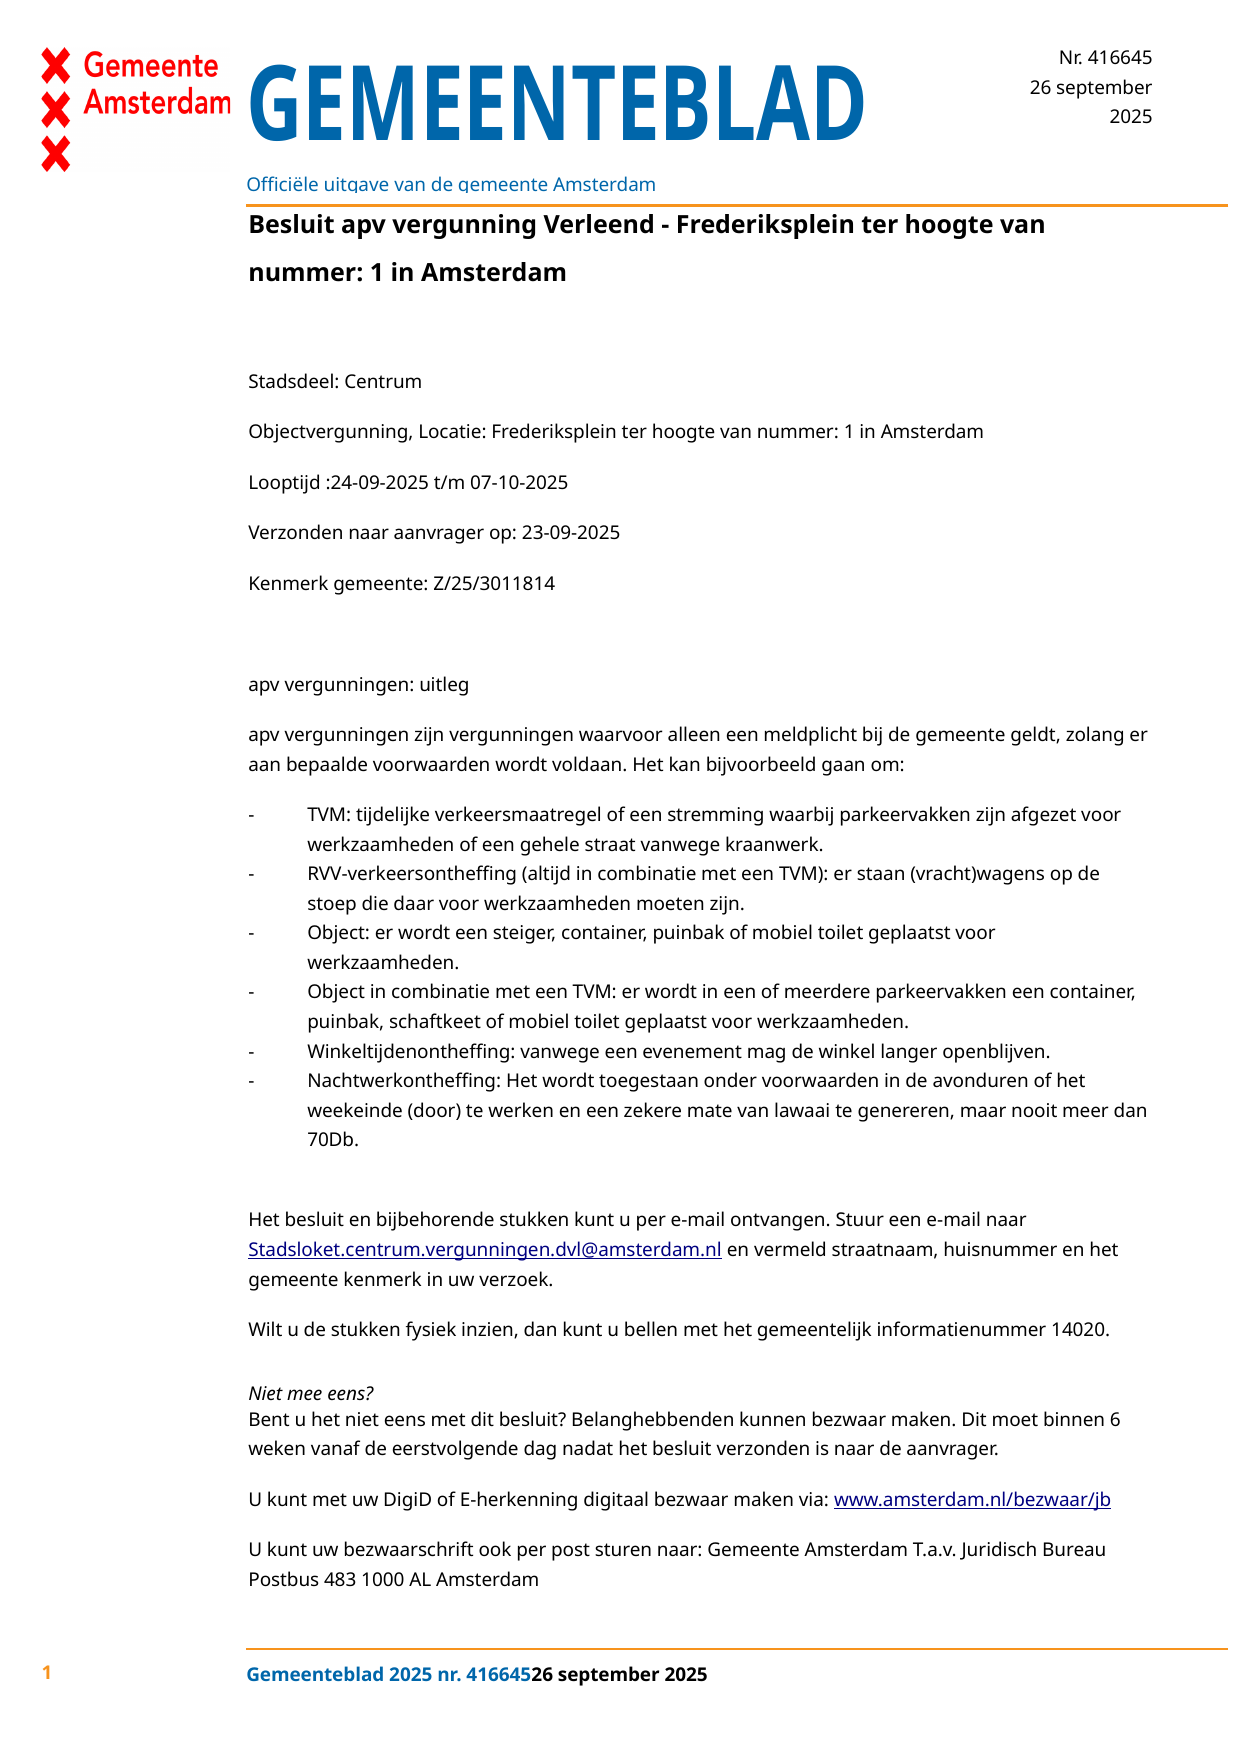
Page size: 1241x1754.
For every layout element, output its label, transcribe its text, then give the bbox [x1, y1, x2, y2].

text Looptijd :24-09-2025 t/m 07-10-2025 [248, 469, 1152, 495]
text U kunt met uw DigiD of E-herkenning digitaal bezwaar maken via: www.amsterdam.nl/bezwaar/jb [248, 1486, 1152, 1512]
text Besluit apv vergunning Verleend - Frederiksplein ter hoogte van nummer: 1 in Amsterdam [248, 207, 1152, 288]
list Nachtwerkontheffing: Het wordt toegestaan onder voorwaarden in de avonduren of het weekeinde (door) te werken en een zekere mate van lawaai te genereren, maar nooit meer dan 70Db. [248, 1067, 1152, 1152]
text Objectvergunning, Locatie: Frederiksplein ter hoogte van nummer: 1 in Amsterdam [248, 419, 1152, 444]
text Stadsdeel: Centrum [248, 368, 1152, 394]
list Object: er wordt een steiger, container, puinbak of mobiel toilet geplaatst voor werkzaamheden. [248, 919, 1152, 975]
text Bent u het niet eens met dit besluit? Belanghebbenden kunnen bezwaar maken. Dit moet binnen 6 weken vanaf de eerstvolgende dag nadat het besluit verzonden is naar de aanvrager. [248, 1406, 1152, 1461]
list TVM: tijdelijke verkeersmaatregel of een stremming waarbij parkeervakken zijn afgezet voor werkzaamheden of een gehele straat vanwege kraanwerk. [248, 801, 1152, 857]
list RVV-verkeersontheffing (altijd in combinatie met een TVM): er staan (vracht)wagens op de stoep die daar voor werkzaamheden moeten zijn. [248, 860, 1152, 916]
text Het besluit en bijbehorende stukken kunt u per e-mail ontvangen. Stuur een e-mail naar Stadsloket.centrum.vergunningen.dvl@amsterdam.nl en vermeld straatnaam, huisnummer en het gemeente kenmerk in uw verzoek. [248, 1207, 1152, 1292]
text Wilt u de stukken fysiek inzien, dan kunt u bellen met het gemeentelijk informatienummer 14020. [248, 1316, 1152, 1342]
text Kenmerk gemeente: Z/25/3011814 [248, 570, 1152, 596]
list Object in combinatie met een TVM: er wordt in een of meerdere parkeervakken een container, puinbak, schaftkeet of mobiel toilet geplaatst voor werkzaamheden. [248, 979, 1152, 1034]
text U kunt uw bezwaarschrift ook per post sturen naar: Gemeente Amsterdam T.a.v. Juridisch Bureau Postbus 483 1000 AL Amsterdam [248, 1536, 1152, 1592]
picture [41, 47, 231, 172]
text Niet mee eens? [248, 1380, 1152, 1406]
text apv vergunningen zijn vergunningen waarvoor alleen een meldplicht bij de gemeente geldt, zolang er aan bepaalde voorwaarden wordt voldaan. Het kan bijvoorbeeld gaan om: [248, 721, 1152, 777]
text apv vergunningen: uitleg [248, 671, 1152, 697]
text Verzonden naar aanvrager op: 23-09-2025 [248, 519, 1152, 545]
list Winkeltijdenontheffing: vanwege een evenement mag de winkel langer openblijven. [248, 1038, 1152, 1064]
